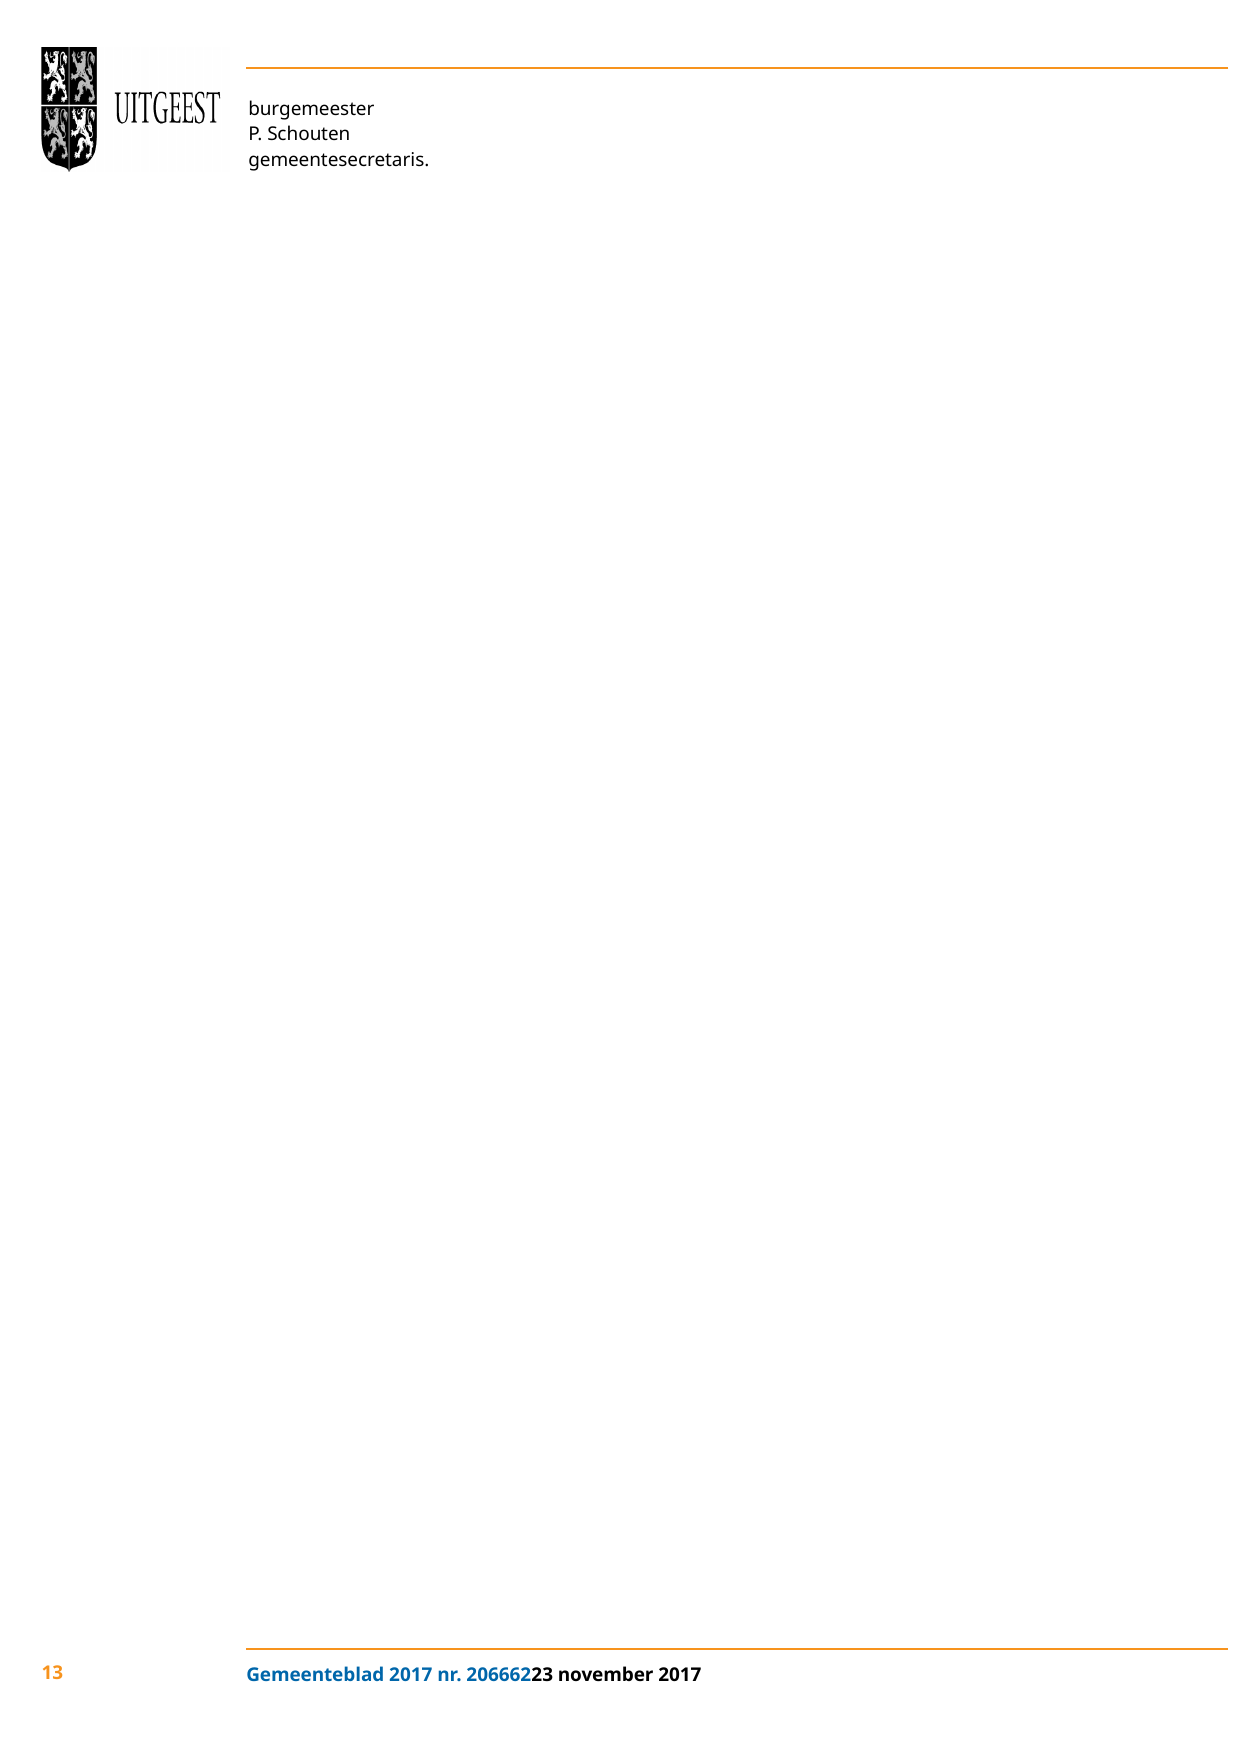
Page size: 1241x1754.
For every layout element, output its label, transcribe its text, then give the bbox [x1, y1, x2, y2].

text P. Schouten [248, 121, 1152, 146]
text burgemeester [248, 95, 1152, 121]
picture [41, 47, 231, 172]
text gemeentesecretaris. [248, 146, 1152, 172]
